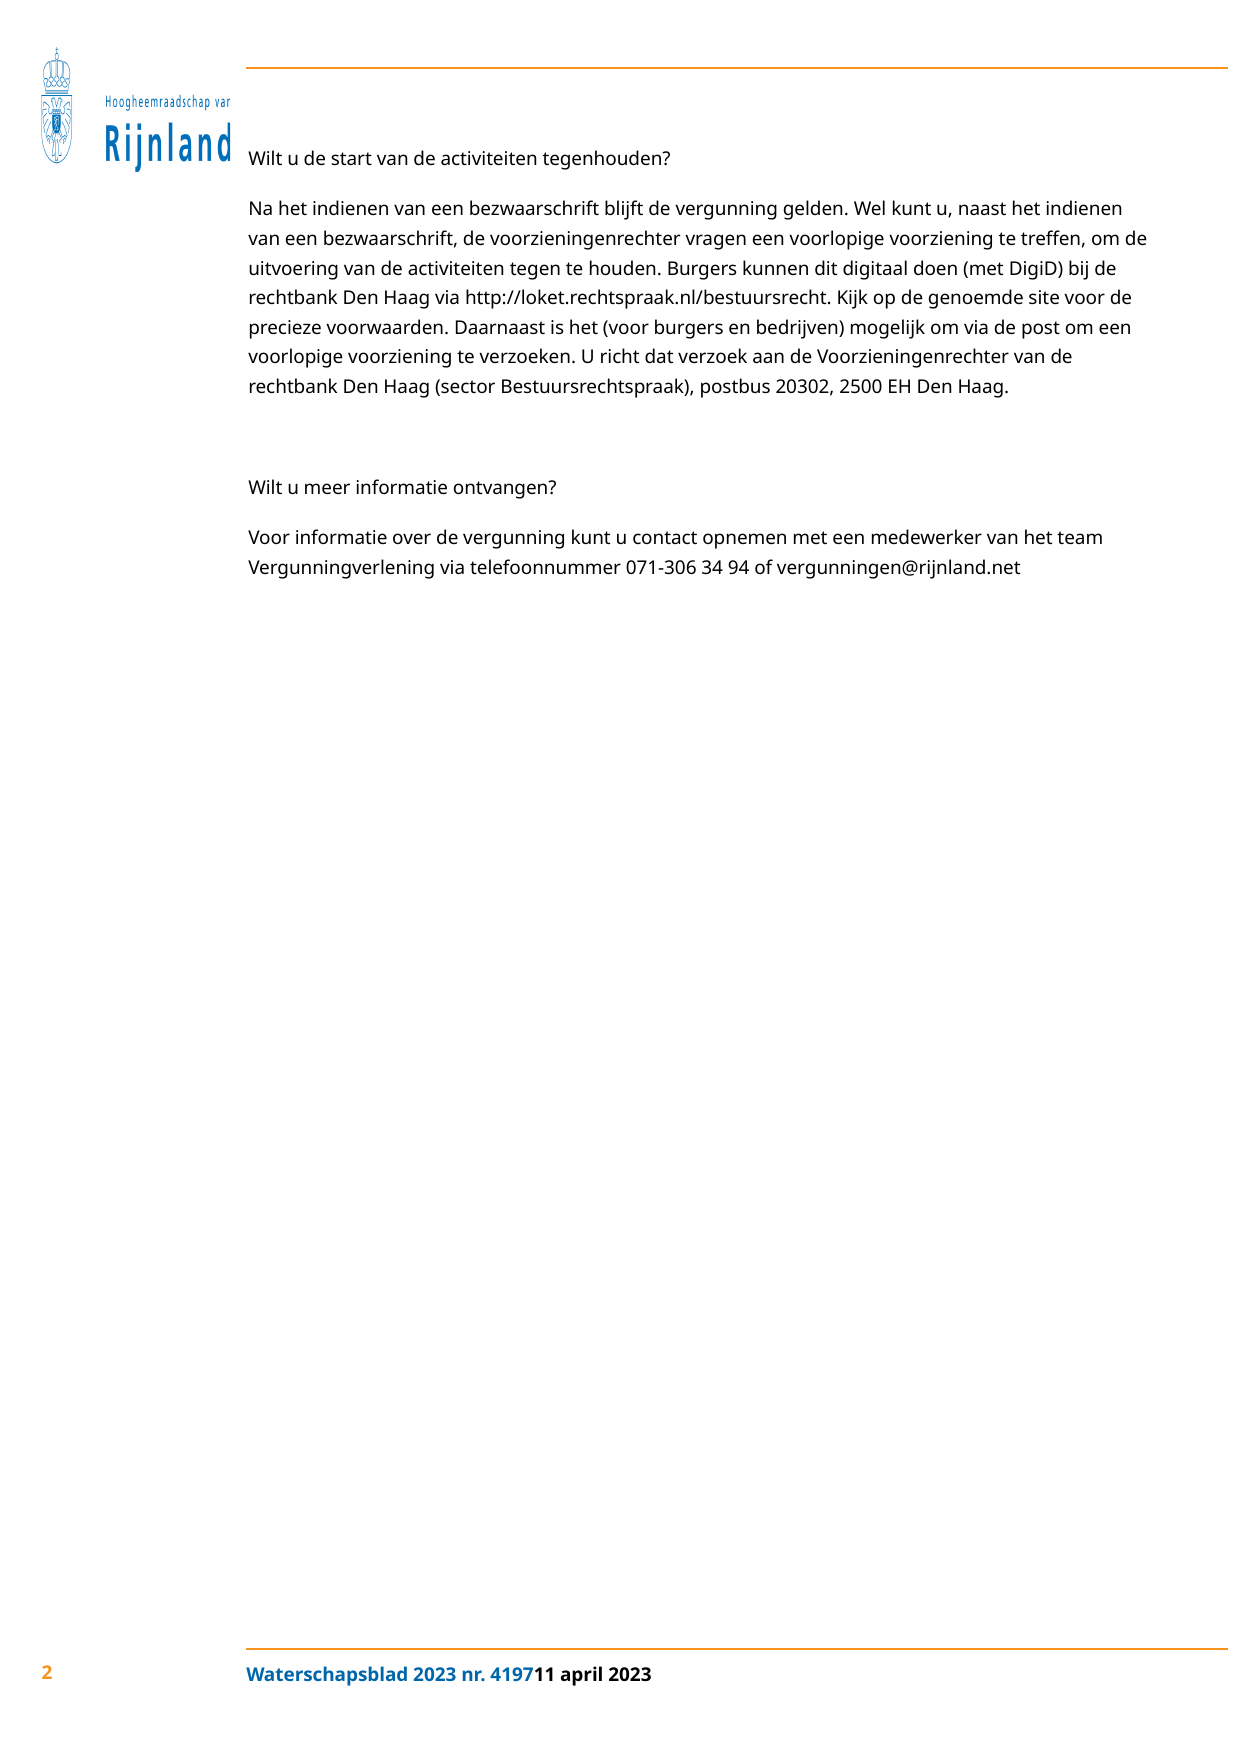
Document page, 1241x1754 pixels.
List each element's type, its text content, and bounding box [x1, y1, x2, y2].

text Voor informatie over de vergunning kunt u contact opnemen met een medewerker van het team Vergunningverlening via telefoonnummer 071-306 34 94 of vergunningen@rijnland.net [248, 524, 1152, 580]
text Na het indienen van een bezwaarschrift blijft de vergunning gelden. Wel kunt u, naast het indienen van een bezwaarschrift, de voorzieningenrechter vragen een voorlopige voorziening te treffen, om de uitvoering van de activiteiten tegen te houden. Burgers kunnen dit digitaal doen (met DigiD) bij de rechtbank Den Haag via http://loket.rechtspraak.nl/bestuursrecht. Kijk op de genoemde site voor de precieze voorwaarden. Daarnaast is het (voor burgers en bedrijven) mogelijk om via de post om een voorlopige voorziening te verzoeken. U richt dat verzoek aan de Voorzieningenrechter van de rechtbank Den Haag (sector Bestuursrechtspraak), postbus 20302, 2500 EH Den Haag. [248, 196, 1152, 399]
text Wilt u de start van de activiteiten tegenhouden? [248, 145, 1152, 171]
picture [41, 47, 231, 172]
text Wilt u meer informatie ontvangen? [248, 474, 1152, 500]
